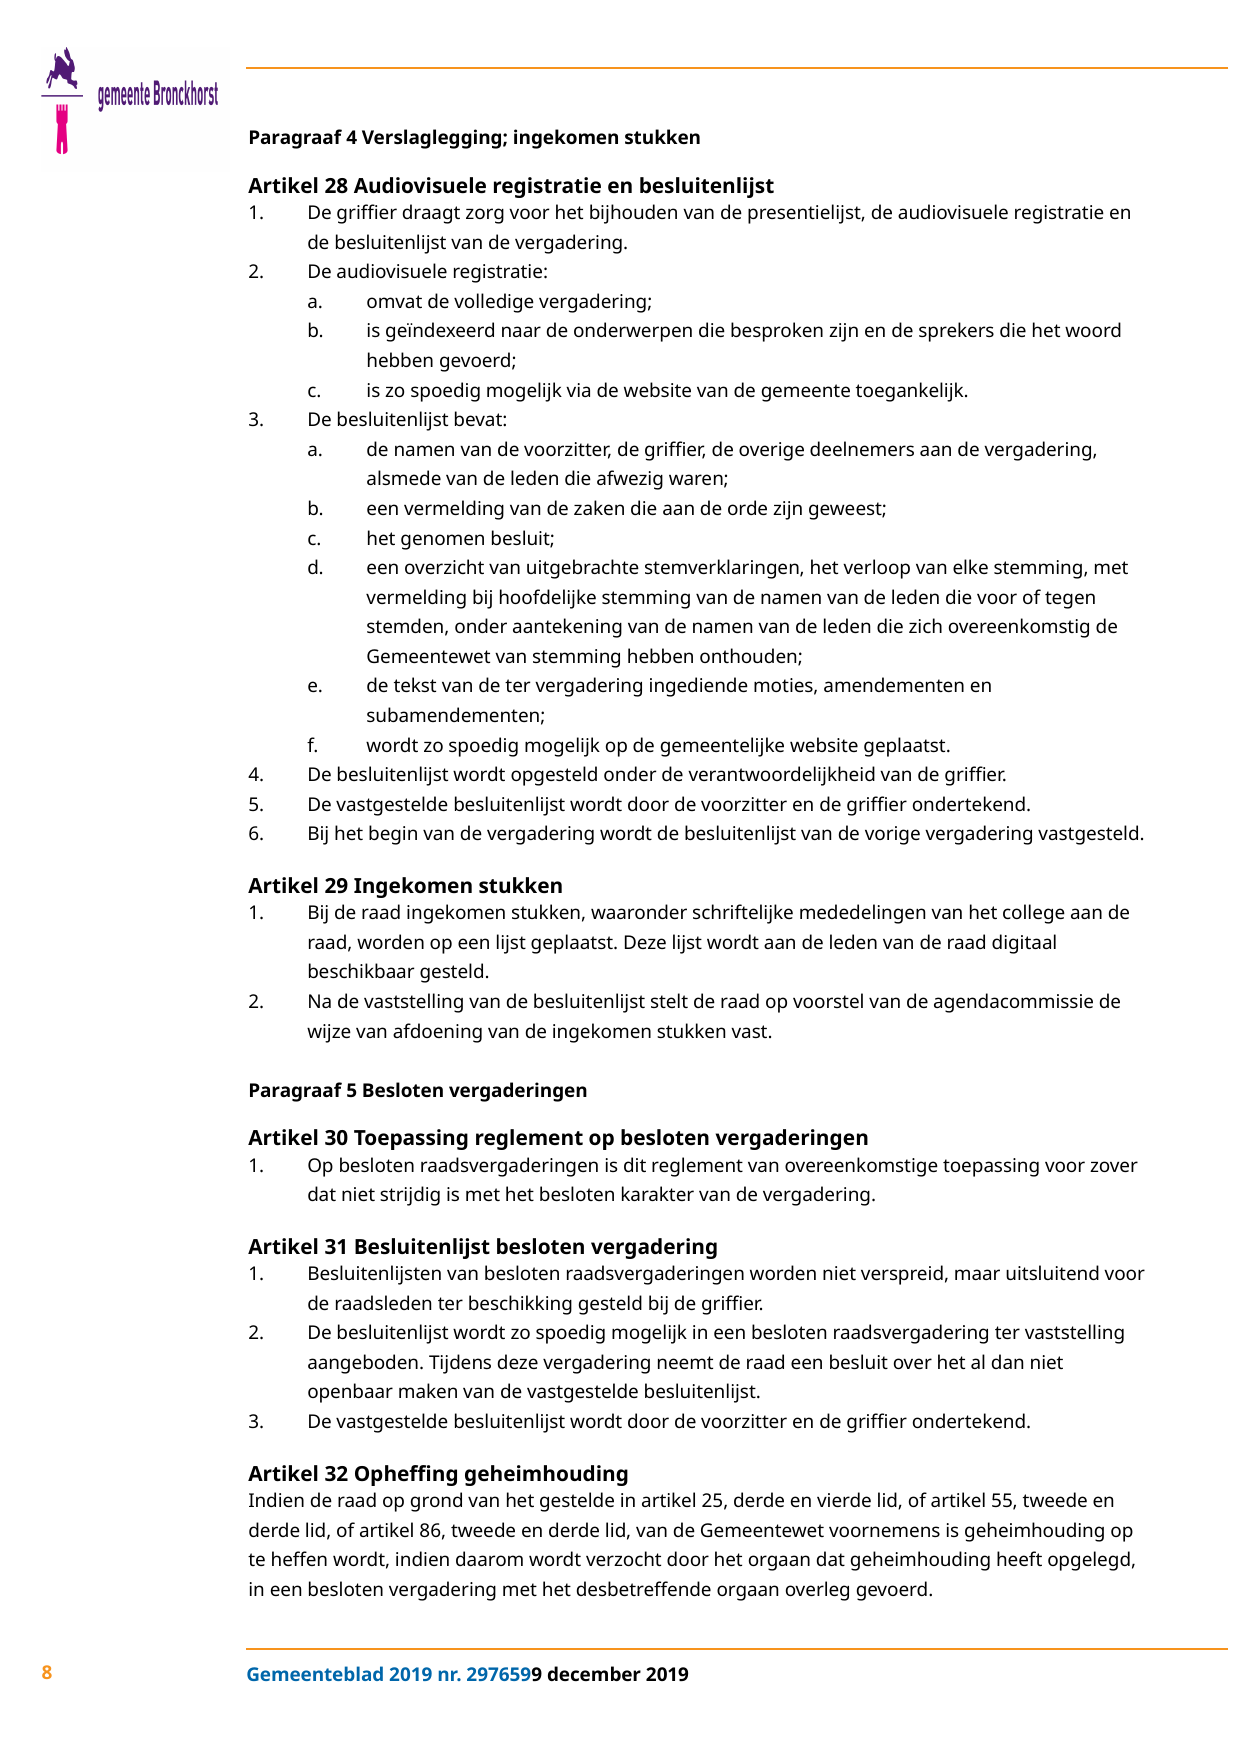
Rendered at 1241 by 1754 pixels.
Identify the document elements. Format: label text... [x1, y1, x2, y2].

list De griffier draagt zorg voor het bijhouden van de presentielijst, de audiovisuele registratie en de besluitenlijst van de vergadering. [248, 199, 1152, 255]
list De vastgestelde besluitenlijst wordt door de voorzitter en de griffier ondertekend. [248, 791, 1152, 817]
list is geïndexeerd naar de onderwerpen die besproken zijn en de sprekers die het woord hebben gevoerd; [307, 318, 1152, 373]
list Bij de raad ingekomen stukken, waaronder schriftelijke mededelingen van het college aan de raad, worden op een lijst geplaatst. Deze lijst wordt aan de leden van de raad digitaal beschikbaar gesteld. [248, 899, 1152, 984]
list Op besloten raadsvergaderingen is dit reglement van overeenkomstige toepassing voor zover dat niet strijdig is met het besloten karakter van de vergadering. [248, 1152, 1152, 1207]
list is zo spoedig mogelijk via de website van de gemeente toegankelijk. [307, 377, 1152, 403]
text Artikel 31 Besluitenlijst besloten vergadering [248, 1232, 1152, 1260]
text Paragraaf 5 Besloten vergaderingen [248, 1077, 1152, 1103]
list De besluitenlijst bevat: [248, 406, 1152, 432]
list de namen van de voorzitter, de griffier, de overige deelnemers aan de vergadering, alsmede van de leden die afwezig waren; [307, 436, 1152, 491]
text Artikel 28 Audiovisuele registratie en besluitenlijst [248, 171, 1152, 199]
list omvat de volledige vergadering; [307, 288, 1152, 314]
picture [41, 47, 231, 172]
list De audiovisuele registratie: [248, 258, 1152, 284]
list Bij het begin van de vergadering wordt de besluitenlijst van de vorige vergadering vastgesteld. [248, 821, 1152, 846]
list wordt zo spoedig mogelijk op de gemeentelijke website geplaatst. [307, 732, 1152, 758]
list De besluitenlijst wordt zo spoedig mogelijk in een besloten raadsvergadering ter vaststelling aangeboden. Tijdens deze vergadering neemt de raad een besluit over het al dan niet openbaar maken van de vastgestelde besluitenlijst. [248, 1319, 1152, 1404]
list De vastgestelde besluitenlijst wordt door de voorzitter en de griffier ondertekend. [248, 1408, 1152, 1434]
text Artikel 32 Opheffing geheimhouding [248, 1459, 1152, 1487]
text Indien de raad op grond van het gestelde in artikel 25, derde en vierde lid, of artikel 55, tweede en derde lid, of artikel 86, tweede en derde lid, van de Gemeentewet voornemens is geheimhouding op te heffen wordt, indien daarom wordt verzocht door het orgaan dat geheimhouding heeft opgelegd, in een besloten vergadering met het desbetreffende orgaan overleg gevoerd. [248, 1487, 1152, 1602]
text Artikel 29 Ingekomen stukken [248, 871, 1152, 899]
list Na de vaststelling van de besluitenlijst stelt de raad op voorstel van de agendacommissie de wijze van afdoening van de ingekomen stukken vast. [248, 988, 1152, 1043]
list het genomen besluit; [307, 525, 1152, 551]
text Artikel 30 Toepassing reglement op besloten vergaderingen [248, 1123, 1152, 1152]
list De besluitenlijst wordt opgesteld onder de verantwoordelijkheid van de griffier. [248, 761, 1152, 787]
list de tekst van de ter vergadering ingediende moties, amendementen en subamendementen; [307, 673, 1152, 728]
list Besluitenlijsten van besloten raadsvergaderingen worden niet verspreid, maar uitsluitend voor de raadsleden ter beschikking gesteld bij de griffier. [248, 1260, 1152, 1316]
list een vermelding van de zaken die aan de orde zijn geweest; [307, 495, 1152, 521]
text Paragraaf 4 Verslaglegging; ingekomen stukken [248, 124, 1152, 150]
list een overzicht van uitgebrachte stemverklaringen, het verloop van elke stemming, met vermelding bij hoofdelijke stemming van de namen van de leden die voor of tegen stemden, onder aantekening van de namen van de leden die zich overeenkomstig de Gemeentewet van stemming hebben onthouden; [307, 554, 1152, 669]
